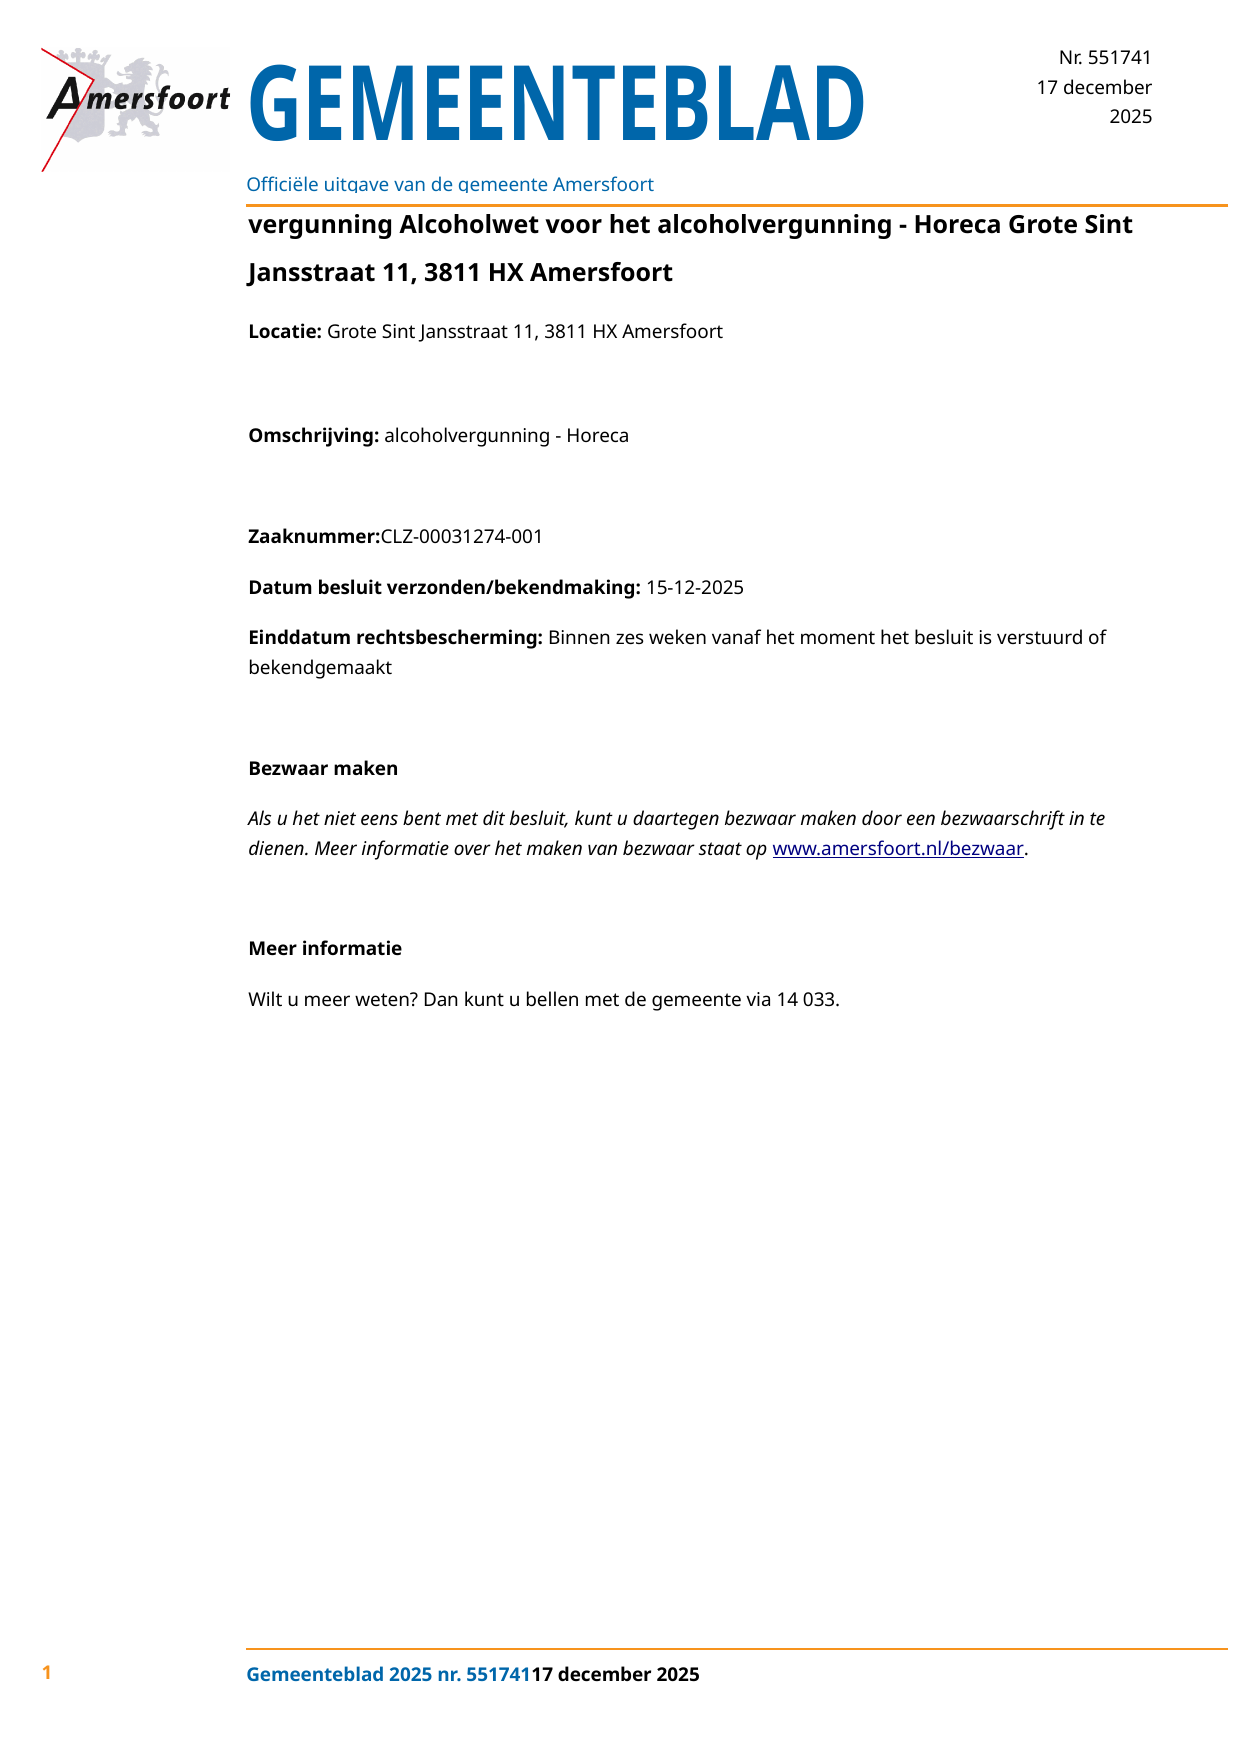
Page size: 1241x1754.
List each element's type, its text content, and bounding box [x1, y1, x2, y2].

text Locatie: Grote Sint Jansstraat 11, 3811 HX Amersfoort [248, 318, 1152, 344]
text Zaaknummer:CLZ-00031274-001 [248, 523, 1152, 549]
text Datum besluit verzonden/bekendmaking: 15-12-2025 [248, 574, 1152, 600]
text Bezwaar maken [248, 755, 1152, 781]
text Einddatum rechtsbescherming: Binnen zes weken vanaf het moment het besluit is verstuurd of bekendgemaakt [248, 624, 1152, 680]
text Wilt u meer weten? Dan kunt u bellen met de gemeente via 14 033. [248, 986, 1152, 1012]
picture [41, 47, 231, 172]
text ﻿Omschrijving: alcoholvergunning - Horeca [248, 419, 1152, 448]
text vergunning Alcoholwet voor het alcoholvergunning - Horeca Grote Sint Jansstraat 11, 3811 HX Amersfoort [248, 207, 1152, 288]
text Als u het niet eens bent met dit besluit, kunt u daartegen bezwaar maken door een bezwaarschrift in te dienen. Meer informatie over het maken van bezwaar staat op www.amersfoort.nl/bezwaar. [248, 805, 1152, 861]
text Meer informatie [248, 936, 1152, 961]
